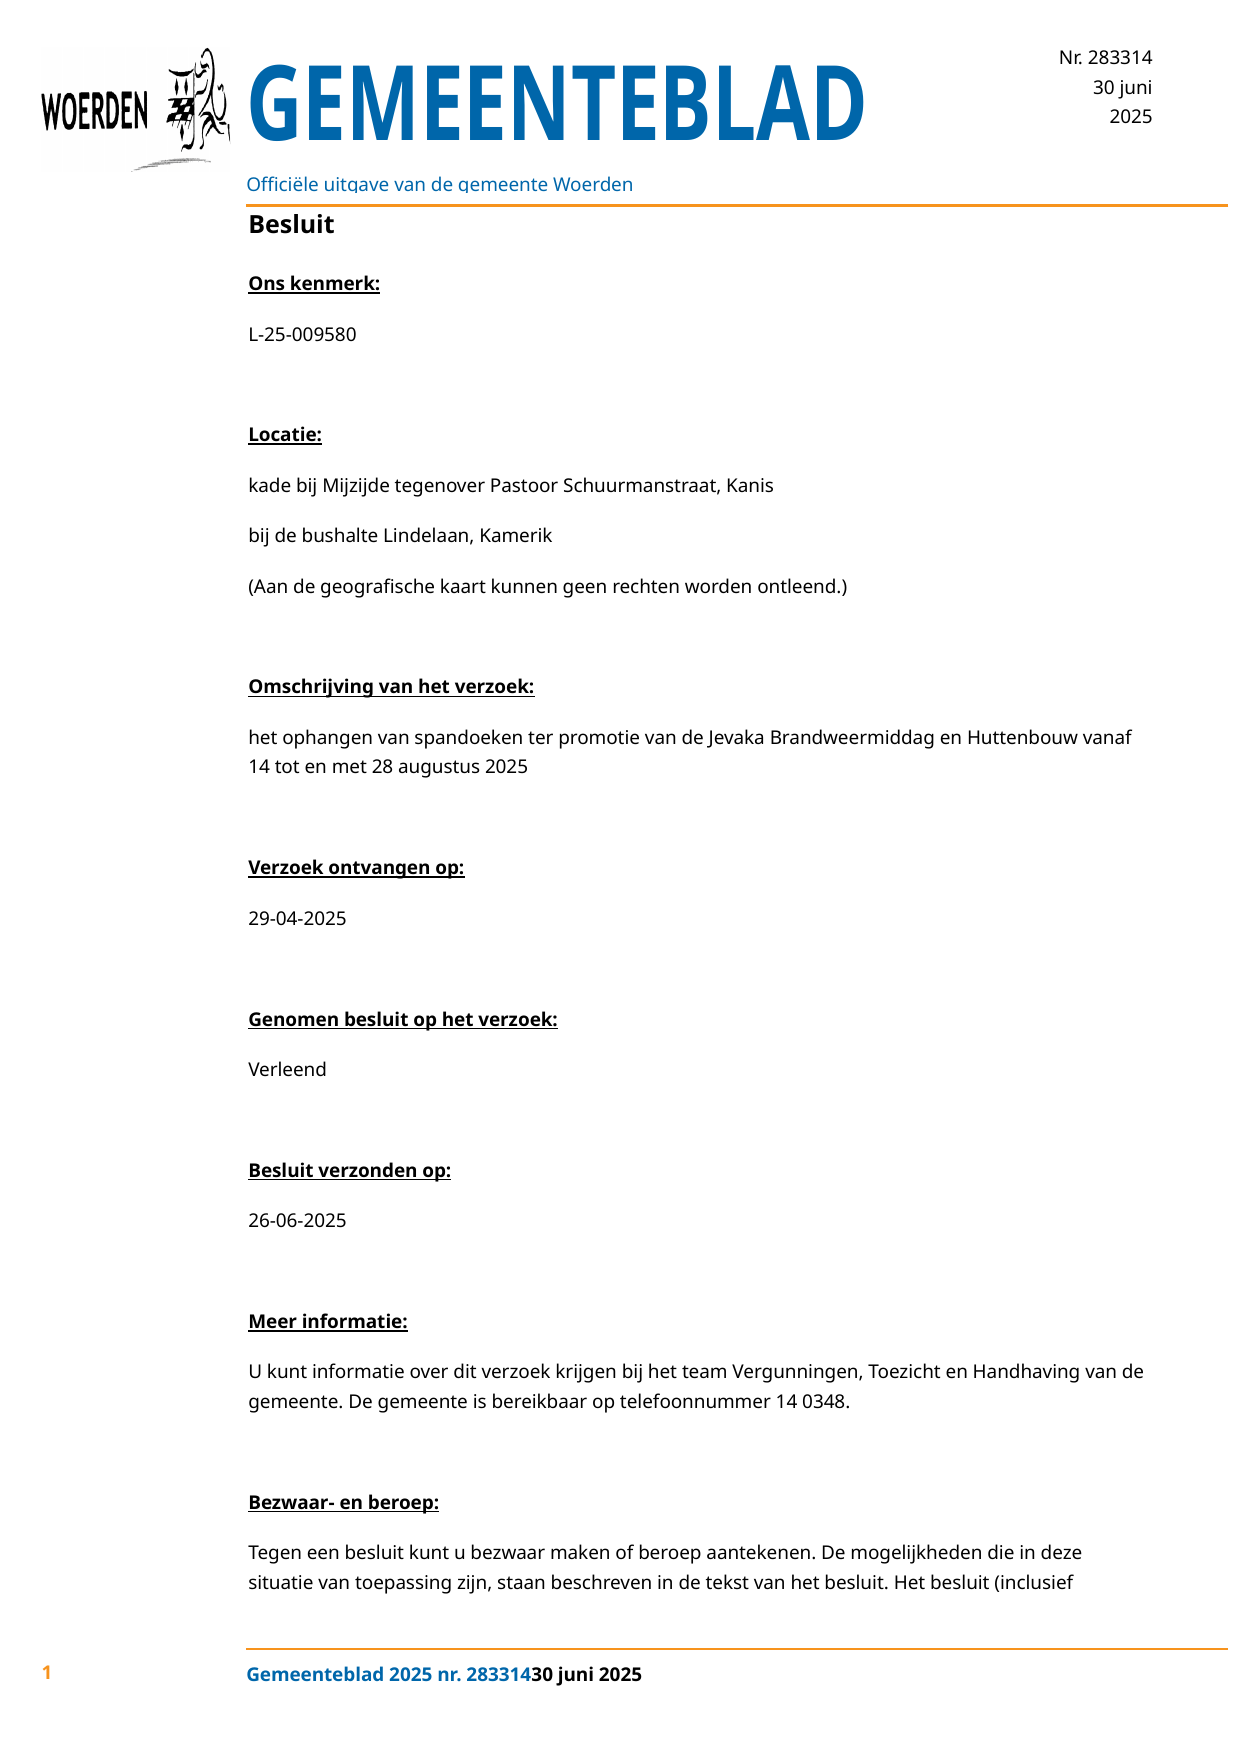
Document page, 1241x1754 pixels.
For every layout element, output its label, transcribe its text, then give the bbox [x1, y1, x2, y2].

text Bezwaar- en beroep: [248, 1489, 1152, 1515]
text (Aan de geografische kaart kunnen geen rechten worden ontleend.) [248, 573, 1152, 598]
text bij de bushalte Lindelaan, Kamerik [248, 522, 1152, 548]
text Verleend [248, 1056, 1152, 1082]
picture [41, 47, 231, 172]
text L-25-009580 [248, 321, 1152, 346]
text Omschrijving van het verzoek: [248, 674, 1152, 699]
text Verzoek ontvangen op: [248, 854, 1152, 880]
text Tegen een besluit kunt u bezwaar maken of beroep aantekenen. De mogelijkheden die in deze situatie van toepassing zijn, staan beschreven in de tekst van het besluit. Het besluit (inclusief [248, 1539, 1152, 1595]
text 29-04-2025 [248, 905, 1152, 931]
text Besluit [248, 207, 1152, 241]
text Ons kenmerk: [248, 270, 1152, 296]
text 26-06-2025 [248, 1207, 1152, 1233]
text Genomen besluit op het verzoek: [248, 1006, 1152, 1031]
text het ophangen van spandoeken ter promotie van de Jevaka Brandweermiddag en Huttenbouw vanaf 14 tot en met 28 augustus 2025 [248, 724, 1152, 779]
text Besluit verzonden op: [248, 1157, 1152, 1183]
text U kunt informatie over dit verzoek krijgen bij het team Vergunningen, Toezicht en Handhaving van de gemeente. De gemeente is bereikbaar op telefoonnummer 14 0348. [248, 1359, 1152, 1414]
text Locatie: [248, 422, 1152, 447]
text Meer informatie: [248, 1308, 1152, 1334]
text kade bij Mijzijde tegenover Pastoor Schuurmanstraat, Kanis [248, 472, 1152, 498]
